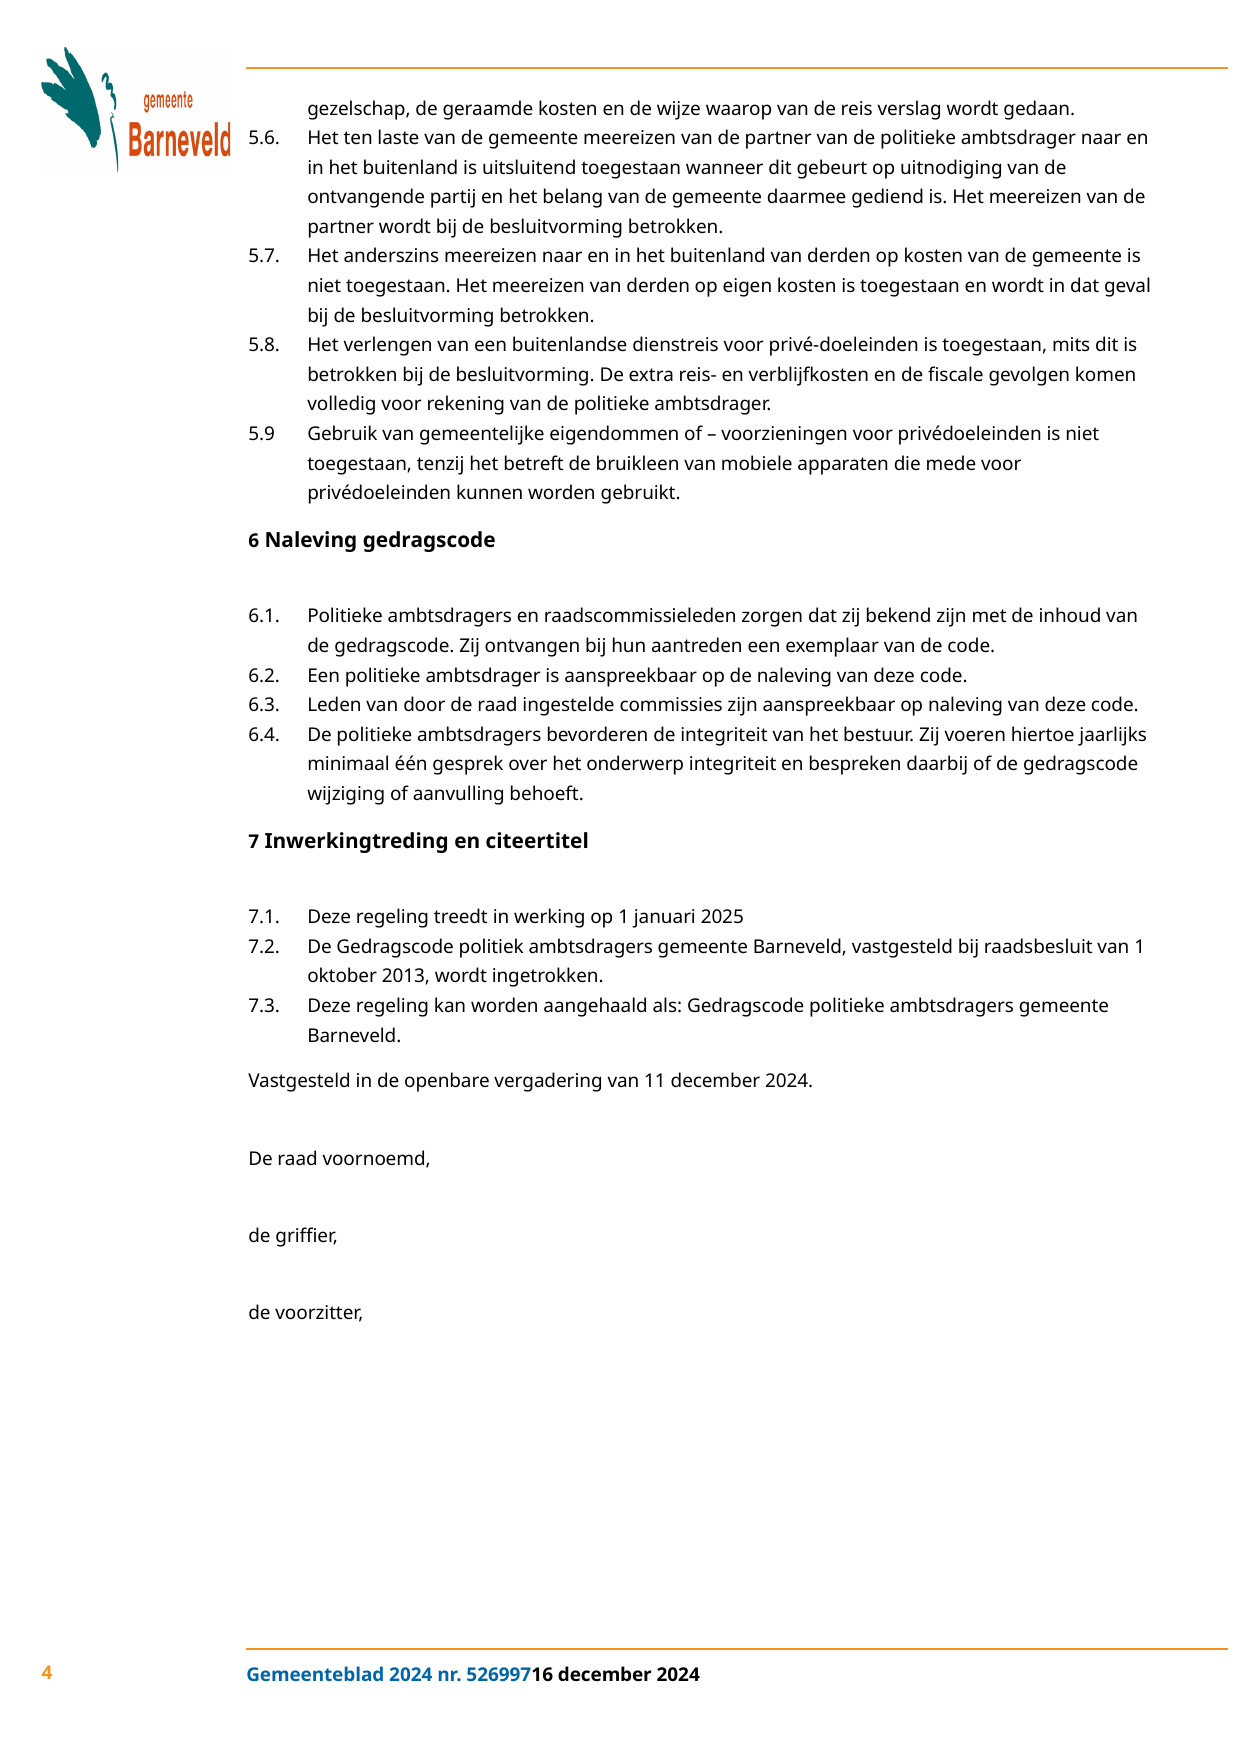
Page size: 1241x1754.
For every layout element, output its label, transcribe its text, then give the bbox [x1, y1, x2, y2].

text 6 Naleving gedragscode [248, 525, 1152, 553]
list De politieke ambtsdragers bevorderen de integriteit van het bestuur. Zij voeren hiertoe jaarlijks minimaal één gesprek over het onderwerp integriteit en bespreken daarbij of de gedragscode wijziging of aanvulling behoeft. [248, 721, 1152, 806]
list gezelschap, de geraamde kosten en de wijze waarop van de reis verslag wordt gedaan. [248, 95, 1152, 121]
text De raad voornoemd, [248, 1145, 1152, 1170]
list Gebruik van gemeentelijke eigendommen of – voorzieningen voor privédoeleinden is niet toegestaan, tenzij het betreft de bruikleen van mobiele apparaten die mede voor privédoeleinden kunnen worden gebruikt. [248, 420, 1152, 505]
list De Gedragscode politiek ambtsdragers gemeente Barneveld, vastgesteld bij raadsbesluit van 1 oktober 2013, wordt ingetrokken. [248, 933, 1152, 988]
list Politieke ambtsdragers en raadscommissieleden zorgen dat zij bekend zijn met de inhoud van de gedragscode. Zij ontvangen bij hun aantreden een exemplaar van de code. [248, 603, 1152, 658]
list Deze regeling treedt in werking op 1 januari 2025 [248, 903, 1152, 929]
list Leden van door de raad ingestelde commissies zijn aanspreekbaar op naleving van deze code. [248, 691, 1152, 717]
list Het anderszins meereizen naar en in het buitenland van derden op kosten van de gemeente is niet toegestaan. Het meereizen van derden op eigen kosten is toegestaan en wordt in dat geval bij de besluitvorming betrokken. [248, 243, 1152, 328]
picture [41, 47, 231, 172]
text de voorzitter, [248, 1299, 1152, 1325]
text Vastgesteld in de openbare vergadering van 11 december 2024. [248, 1067, 1152, 1093]
list Het ten laste van de gemeente meereizen van de partner van de politieke ambtsdrager naar en in het buitenland is uitsluitend toegestaan wanneer dit gebeurt op uitnodiging van de ontvangende partij en het belang van de gemeente daarmee gediend is. Het meereizen van de partner wordt bij de besluitvorming betrokken. [248, 124, 1152, 239]
list Het verlengen van een buitenlandse dienstreis voor privé-doeleinden is toegestaan, mits dit is betrokken bij de besluitvorming. De extra reis- en verblijfkosten en de fiscale gevolgen komen volledig voor rekening van de politieke ambtsdrager. [248, 331, 1152, 416]
list Een politieke ambtsdrager is aanspreekbaar op de naleving van deze code. [248, 662, 1152, 688]
text de griffier, [248, 1222, 1152, 1248]
list Deze regeling kan worden aangehaald als: Gedragscode politieke ambtsdragers gemeente Barneveld. [248, 992, 1152, 1048]
text 7 Inwerkingtreding en citeertitel [248, 826, 1152, 854]
